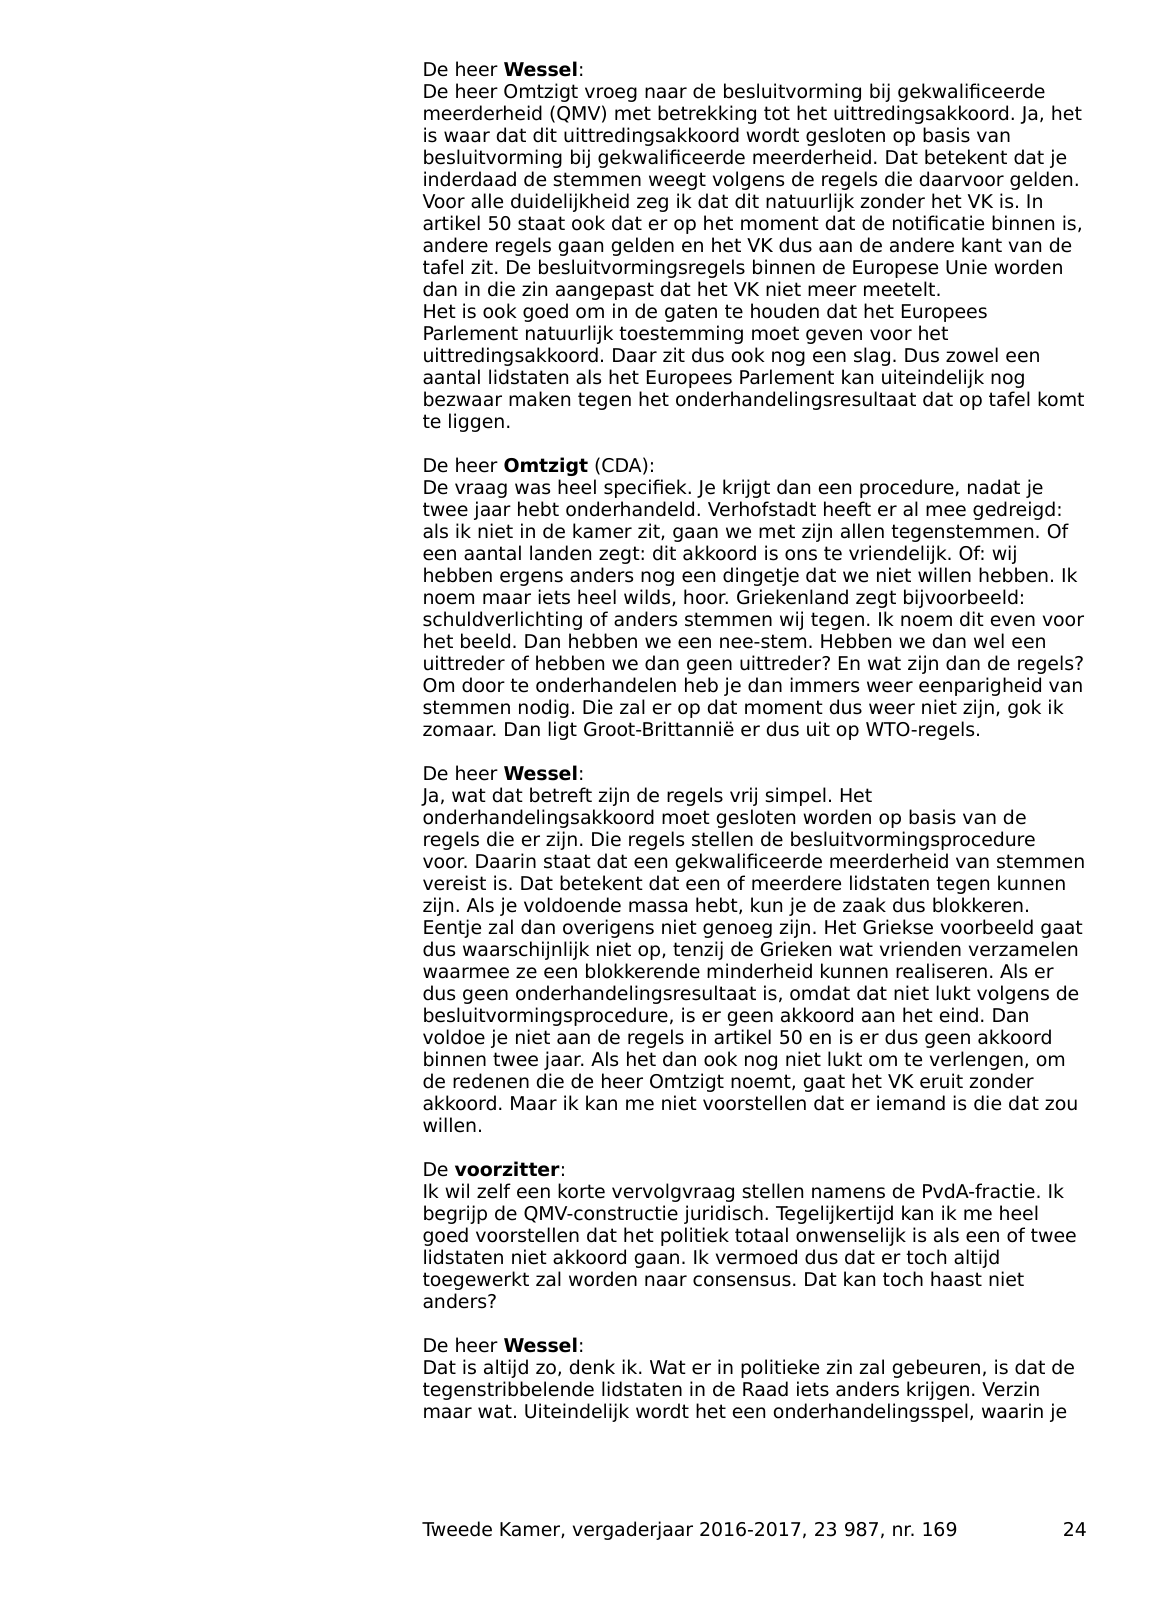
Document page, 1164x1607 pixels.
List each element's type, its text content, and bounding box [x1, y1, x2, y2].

text De heer Wessel: [422, 59, 1087, 81]
text Dat is altijd zo, denk ik. Wat er in politieke zin zal gebeuren, is dat de tegenstribbelende lidstaten in de Raad iets anders krijgen. Verzin maar wat. Uiteindelijk wordt het een onderhandelingsspel, waarin je [422, 1357, 1087, 1423]
text Het is ook goed om in de gaten te houden dat het Europees Parlement natuurlijk toestemming moet geven voor het uittredingsakkoord. Daar zit dus ook nog een slag. Dus zowel een aantal lidstaten als het Europees Parlement kan uiteindelijk nog bezwaar maken tegen het onderhandelingsresultaat dat op tafel komt te liggen. [422, 301, 1087, 433]
text De voorzitter: [422, 1159, 1087, 1181]
text De vraag was heel specifiek. Je krijgt dan een procedure, nadat je twee jaar hebt onderhandeld. Verhofstadt heeft er al mee gedreigd: als ik niet in de kamer zit, gaan we met zijn allen tegenstemmen. Of een aantal landen zegt: dit akkoord is ons te vriendelijk. Of: wij hebben ergens anders nog een dingetje dat we niet willen hebben. Ik noem maar iets heel wilds, hoor. Griekenland zegt bijvoorbeeld: schuldverlichting of anders stemmen wij tegen. Ik noem dit even voor het beeld. Dan hebben we een nee-stem. Hebben we dan wel een uittreder of hebben we dan geen uittreder? En wat zijn dan de regels? Om door te onderhandelen heb je dan immers weer eenparigheid van stemmen nodig. Die zal er op dat moment dus weer niet zijn, gok ik zomaar. Dan ligt Groot-Brittannië er dus uit op WTO-regels. [422, 477, 1087, 741]
text Ja, wat dat betreft zijn de regels vrij simpel. Het onderhandelingsakkoord moet gesloten worden op basis van de regels die er zijn. Die regels stellen de besluitvormingsprocedure voor. Daarin staat dat een gekwalificeerde meerderheid van stemmen vereist is. Dat betekent dat een of meerdere lidstaten tegen kunnen zijn. Als je voldoende massa hebt, kun je de zaak dus blokkeren. Eentje zal dan overigens niet genoeg zijn. Het Griekse voorbeeld gaat dus waarschijnlijk niet op, tenzij de Grieken wat vrienden verzamelen waarmee ze een blokkerende minderheid kunnen realiseren. Als er dus geen onderhandelingsresultaat is, omdat dat niet lukt volgens de besluitvormingsprocedure, is er geen akkoord aan het eind. Dan voldoe je niet aan de regels in artikel 50 en is er dus geen akkoord binnen twee jaar. Als het dan ook nog niet lukt om te verlengen, om de redenen die de heer Omtzigt noemt, gaat het VK eruit zonder akkoord. Maar ik kan me niet voorstellen dat er iemand is die dat zou willen. [422, 785, 1087, 1136]
text De heer Wessel: [422, 1335, 1087, 1357]
text De heer Omtzigt vroeg naar de besluitvorming bij gekwalificeerde meerderheid (QMV) met betrekking tot het uittredingsakkoord. Ja, het is waar dat dit uittredingsakkoord wordt gesloten op basis van besluitvorming bij gekwalificeerde meerderheid. Dat betekent dat je inderdaad de stemmen weegt volgens de regels die daarvoor gelden. Voor alle duidelijkheid zeg ik dat dit natuurlijk zonder het VK is. In artikel 50 staat ook dat er op het moment dat de notificatie binnen is, andere regels gaan gelden en het VK dus aan de andere kant van de tafel zit. De besluitvormingsregels binnen de Europese Unie worden dan in die zin aangepast dat het VK niet meer meetelt. [422, 81, 1087, 301]
text Ik wil zelf een korte vervolgvraag stellen namens de PvdA-fractie. Ik begrijp de QMV-constructie juridisch. Tegelijkertijd kan ik me heel goed voorstellen dat het politiek totaal onwenselijk is als een of twee lidstaten niet akkoord gaan. Ik vermoed dus dat er toch altijd toegewerkt zal worden naar consensus. Dat kan toch haast niet anders? [422, 1181, 1087, 1312]
text De heer Wessel: [422, 763, 1087, 785]
text De heer Omtzigt (CDA): [422, 455, 1087, 477]
